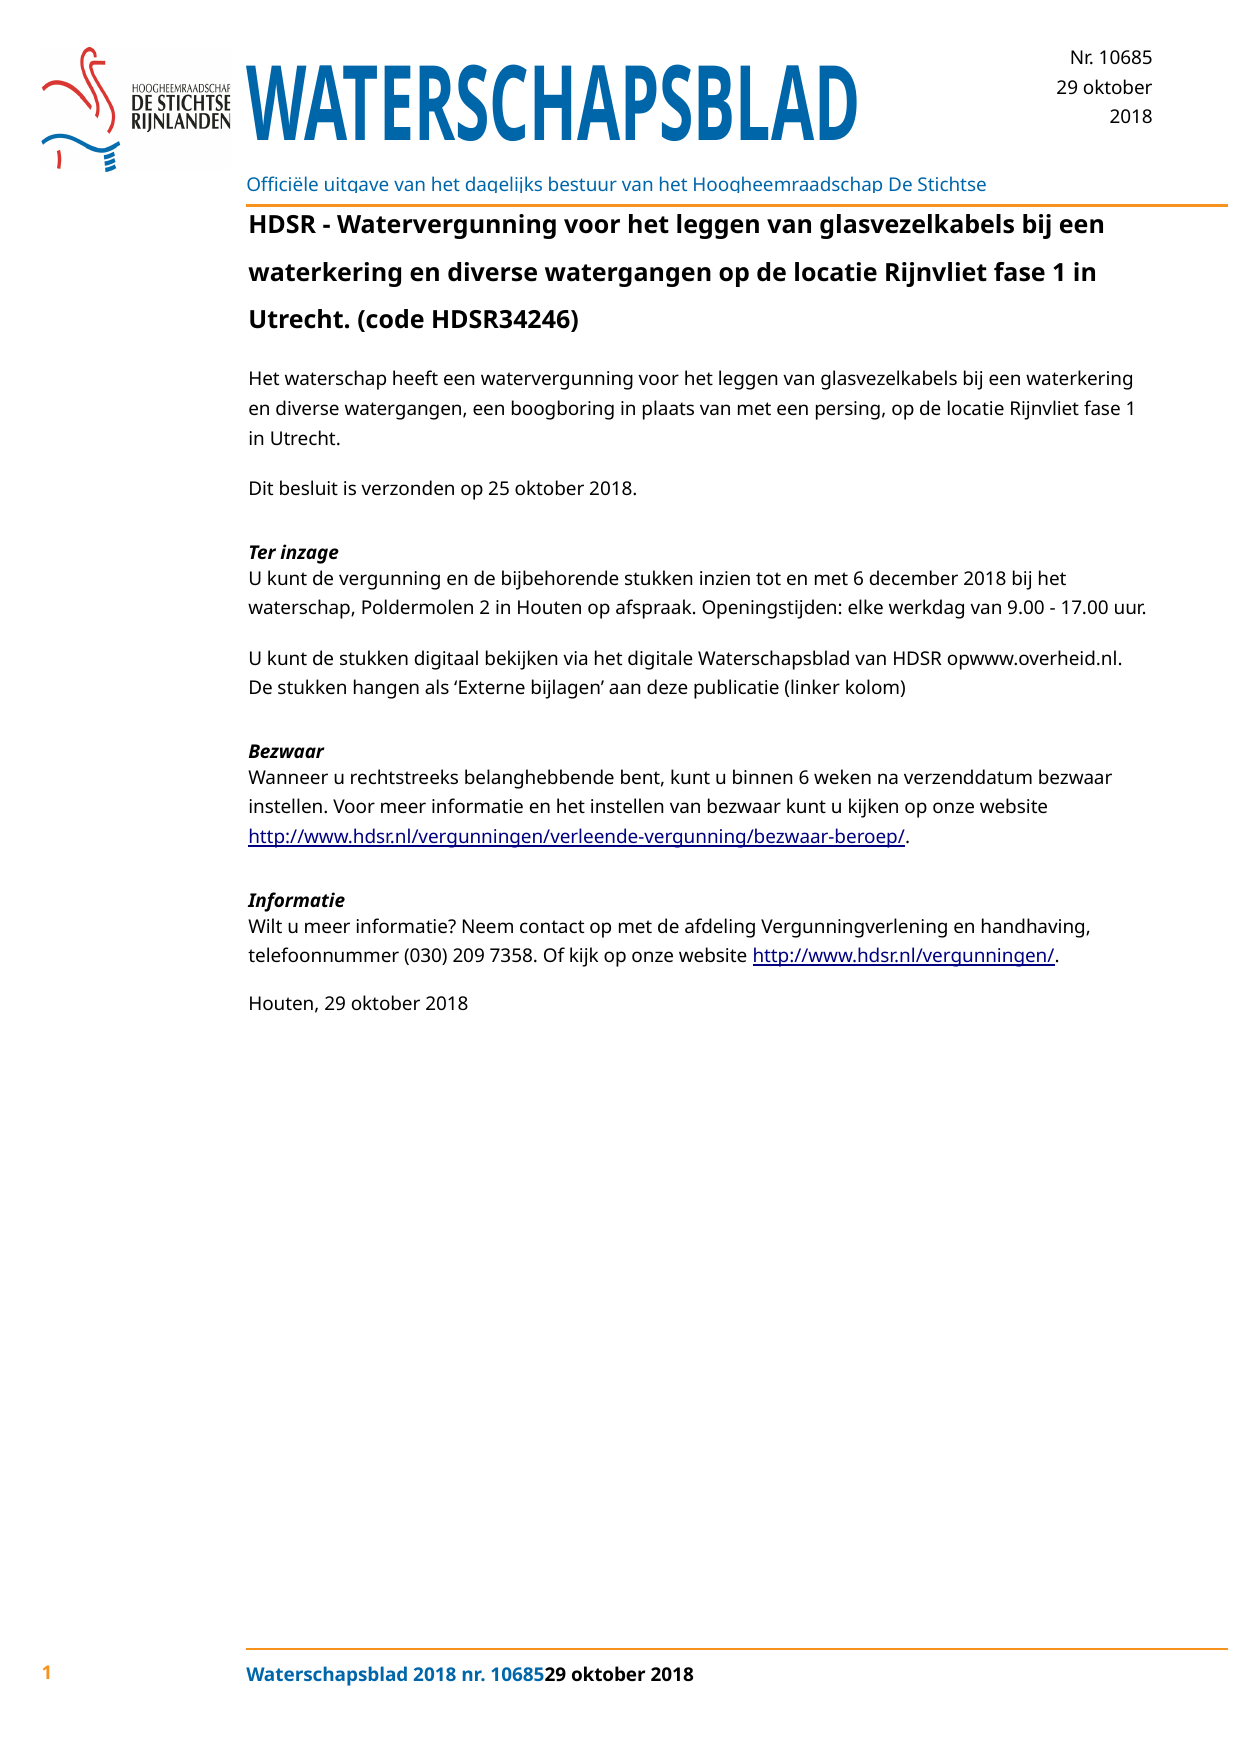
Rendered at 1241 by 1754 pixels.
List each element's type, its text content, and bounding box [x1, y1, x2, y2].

text Wilt u meer informatie? Neem contact op met de afdeling Vergunningverlening en handhaving, telefoonnummer (030) 209 7358. Of kijk op onze website http://www.hdsr.nl/vergunningen/. [248, 913, 1152, 968]
text Bezwaar [248, 738, 1152, 764]
text Ter inzage [248, 539, 1152, 565]
text Wanneer u rechtstreeks belanghebbende bent, kunt u binnen 6 weken na verzenddatum bezwaar instellen. Voor meer informatie en het instellen van bezwaar kunt u kijken op onze website http://www.hdsr.nl/vergunningen/verleende-vergunning/bezwaar-beroep/. [248, 764, 1152, 849]
text Houten, 29 oktober 2018 [248, 990, 1152, 1016]
text U kunt de stukken digitaal bekijken via het digitale Waterschapsblad van HDSR opwww.overheid.nl. De stukken hangen als ‘Externe bijlagen’ aan deze publicatie (linker kolom) [248, 645, 1152, 700]
text U kunt de vergunning en de bijbehorende stukken inzien tot en met 6 december 2018 bij het waterschap, Poldermolen 2 in Houten op afspraak. Openingstijden: elke werkdag van 9.00 - 17.00 uur. [248, 565, 1152, 620]
text Het waterschap heeft een watervergunning voor het leggen van glasvezelkabels bij een waterkering en diverse watergangen, een boogboring in plaats van met een persing, op de locatie Rijnvliet fase 1 in Utrecht. [248, 366, 1152, 450]
text HDSR - Watervergunning voor het leggen van glasvezelkabels bij een waterkering en diverse watergangen op de locatie Rijnvliet fase 1 in Utrecht. (code HDSR34246) [248, 207, 1152, 336]
picture [41, 47, 231, 172]
text Dit besluit is verzonden op 25 oktober 2018. [248, 475, 1152, 501]
text Informatie [248, 887, 1152, 913]
